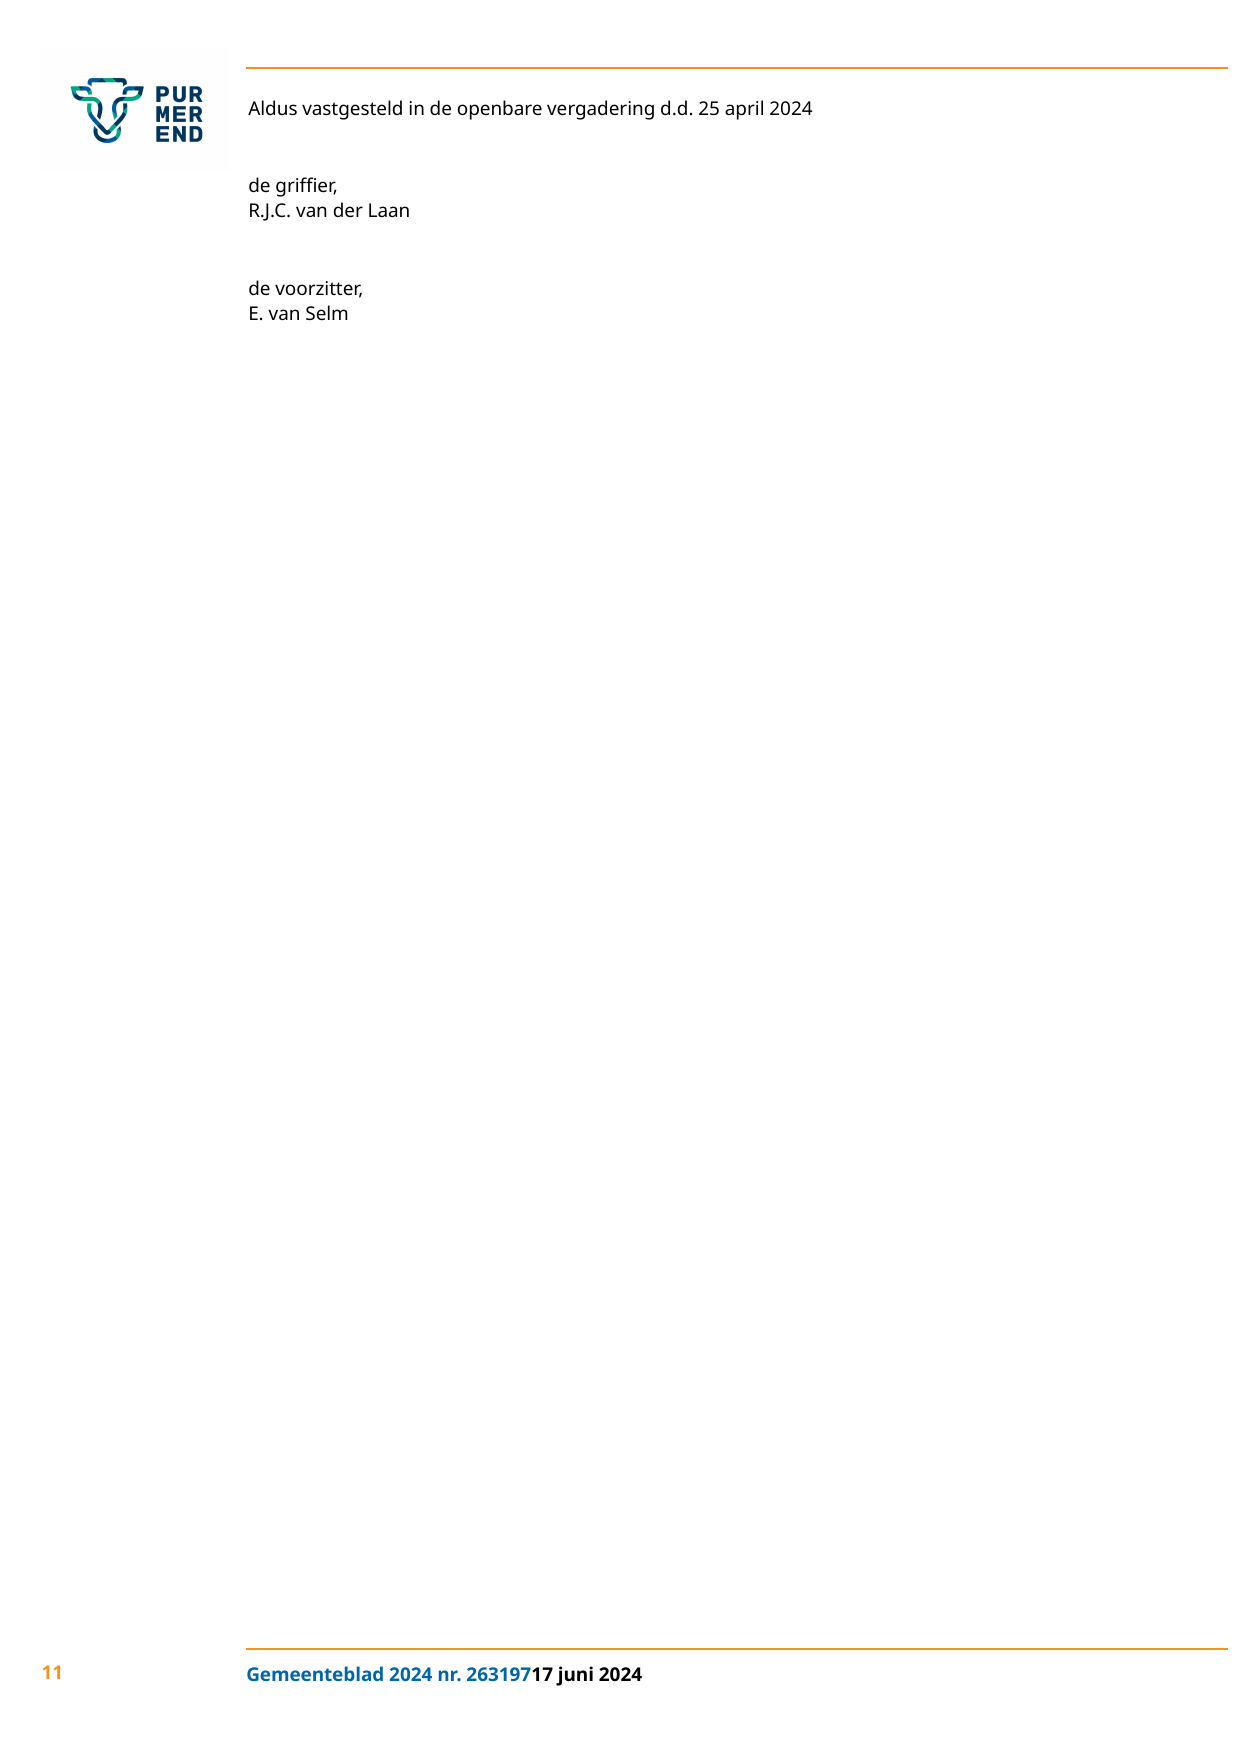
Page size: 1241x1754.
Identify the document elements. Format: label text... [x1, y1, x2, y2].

text de voorzitter, [248, 275, 1152, 301]
text E. van Selm [248, 301, 1152, 326]
text de griffier, [248, 172, 1152, 198]
text Aldus vastgesteld in de openbare vergadering d.d. 25 april 2024 [248, 95, 1152, 121]
text R.J.C. van der Laan [248, 198, 1152, 223]
picture [41, 47, 231, 172]
